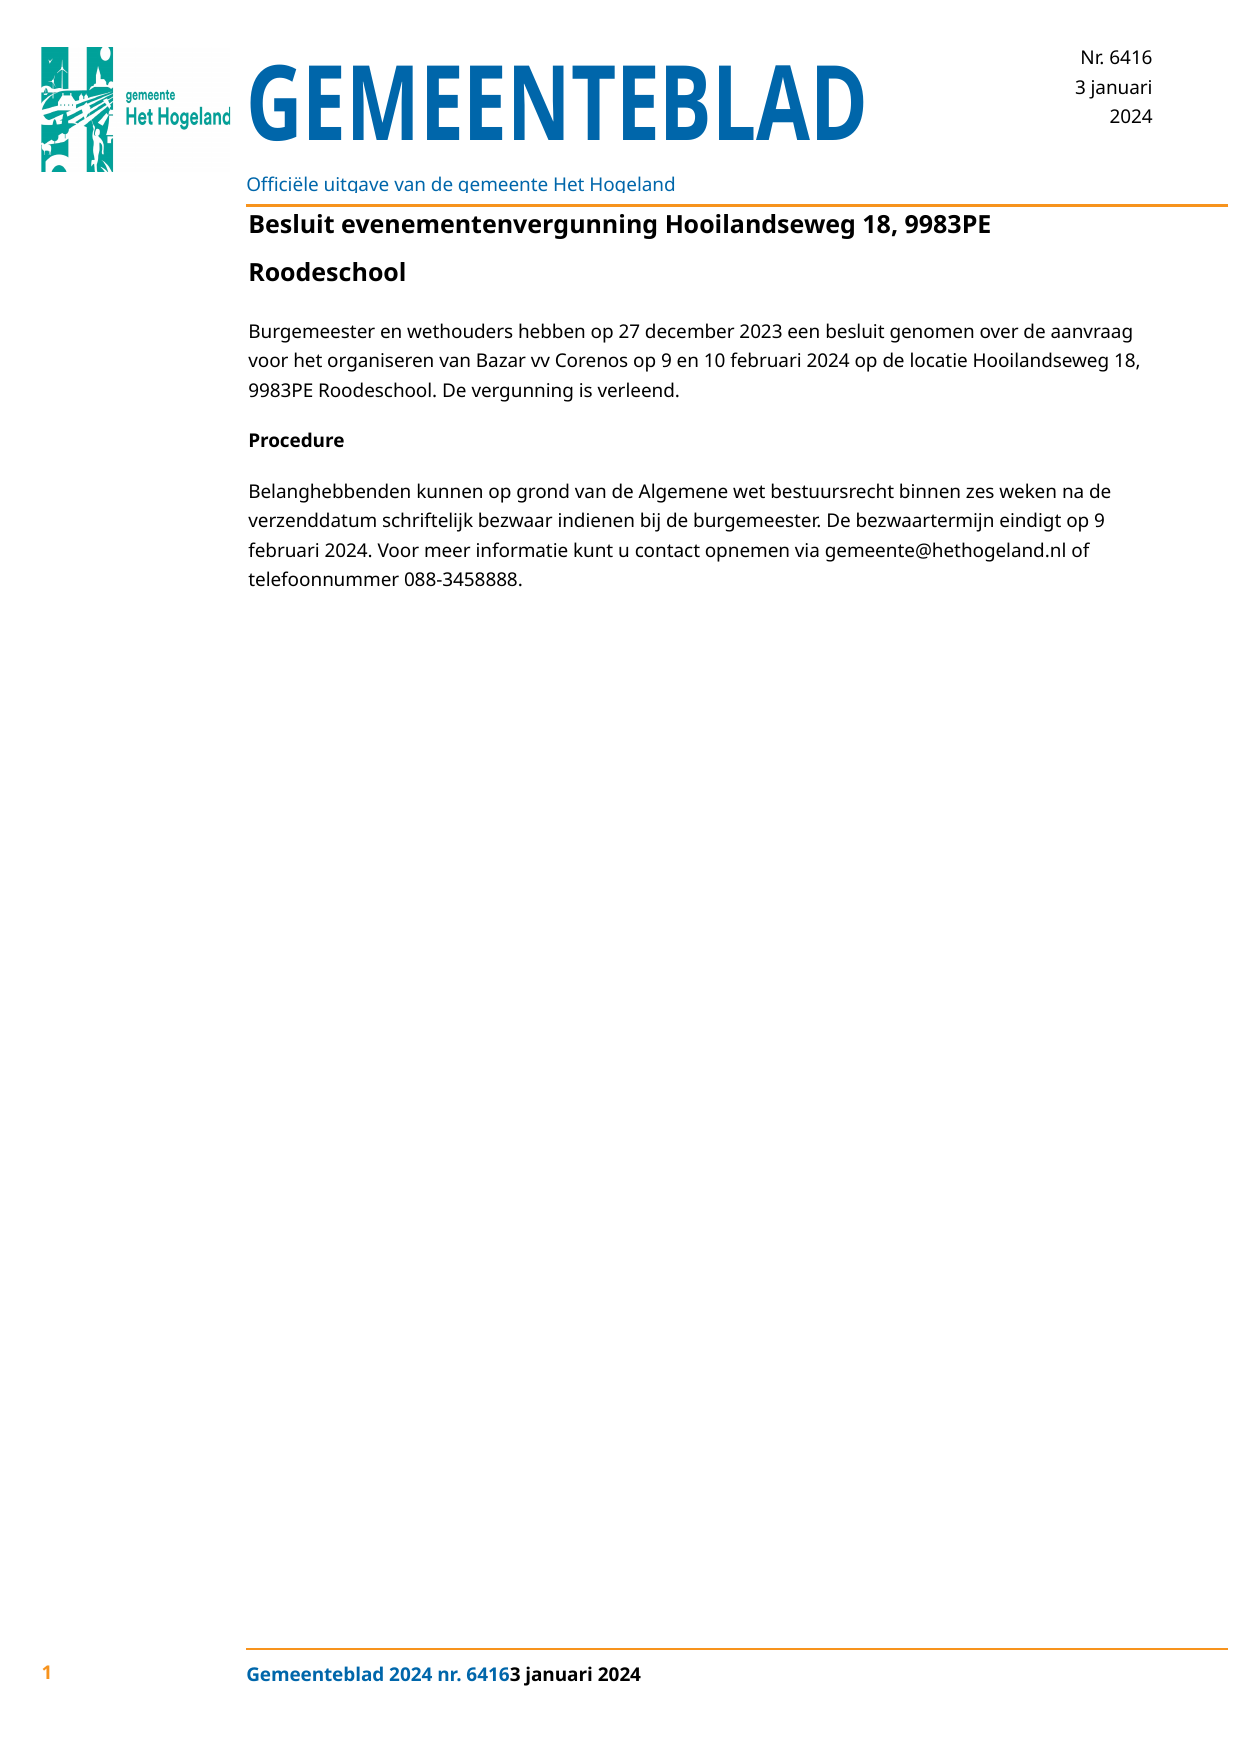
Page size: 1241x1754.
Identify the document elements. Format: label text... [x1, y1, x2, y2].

picture [41, 47, 231, 172]
text Procedure [248, 427, 1152, 453]
text Besluit evenementenvergunning Hooilandseweg 18, 9983PE Roodeschool [248, 207, 1152, 288]
text Burgemeester en wethouders hebben op 27 december 2023 een besluit genomen over de aanvraag voor het organiseren van Bazar vv Corenos op 9 en 10 februari 2024 op de locatie Hooilandseweg 18, 9983PE Roodeschool. De vergunning is verleend. [248, 318, 1152, 403]
text Belanghebbenden kunnen op grond van de Algemene wet bestuursrecht binnen zes weken na de verzenddatum schriftelijk bezwaar indienen bij de burgemeester. De bezwaartermijn eindigt op 9 februari 2024. Voor meer informatie kunt u contact opnemen via gemeente@hethogeland.nl of telefoonnummer 088-3458888. [248, 478, 1152, 592]
